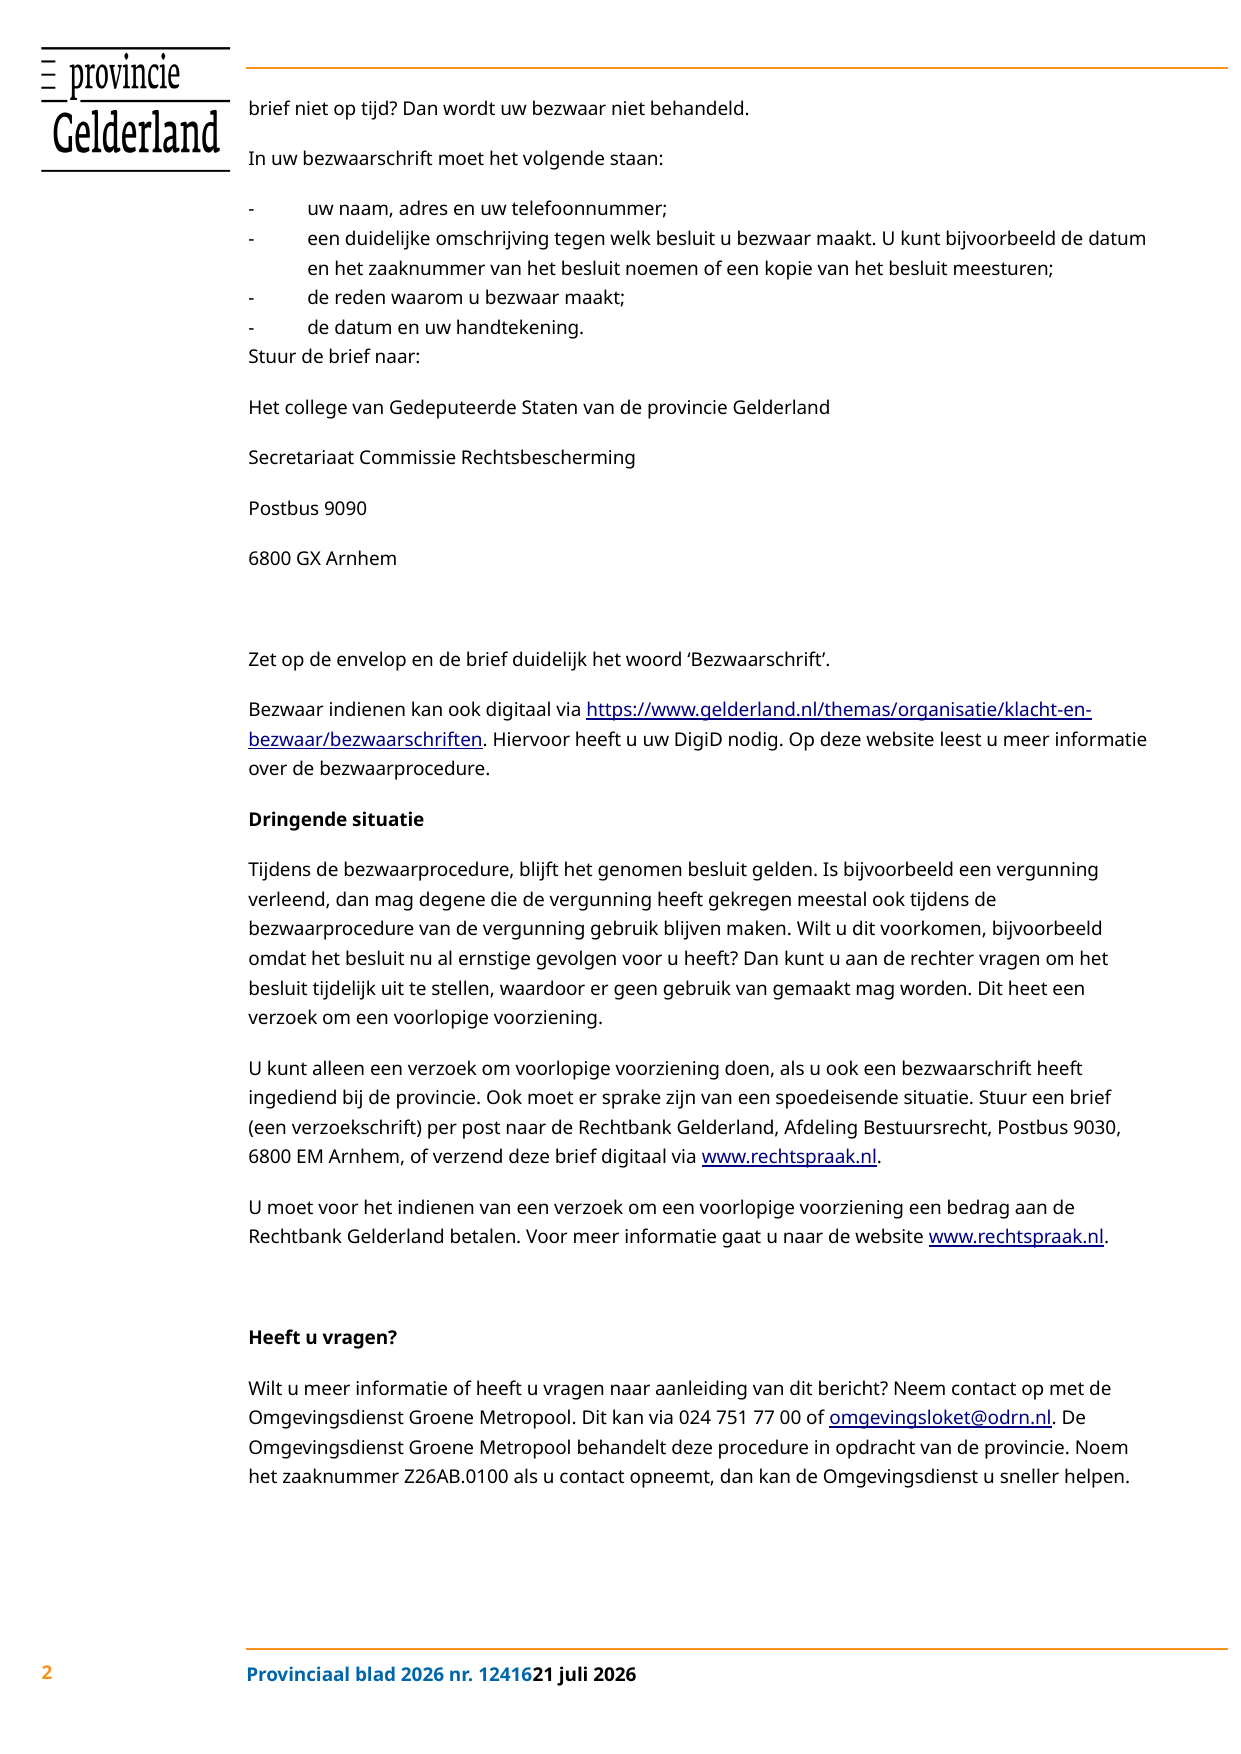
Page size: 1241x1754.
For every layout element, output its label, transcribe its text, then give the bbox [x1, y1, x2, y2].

list uw naam, adres en uw telefoonnummer; [248, 196, 1152, 221]
text brief niet op tijd? Dan wordt uw bezwaar niet behandeld. [248, 95, 1152, 121]
text U kunt alleen een verzoek om voorlopige voorziening doen, als u ook een bezwaarschrift heeft ingediend bij de provincie. Ook moet er sprake zijn van een spoedeisende situatie. Stuur een brief (een verzoekschrift) per post naar de Rechtbank Gelderland, Afdeling Bestuursrecht, Postbus 9030, 6800 EM Arnhem, of verzend deze brief digitaal via www.rechtspraak.nl. [248, 1055, 1152, 1169]
list de reden waarom u bezwaar maakt; [248, 284, 1152, 310]
text Wilt u meer informatie of heeft u vragen naar aanleiding van dit bericht? Neem contact op met de Omgevingsdienst Groene Metropool. Dit kan via 024 751 77 00 of omgevingsloket@odrn.nl. De Omgevingsdienst Groene Metropool behandelt deze procedure in opdracht van de provincie. Noem het zaaknummer Z26AB.0100 als u contact opneemt, dan kan de Omgevingsdienst u sneller helpen. [248, 1375, 1152, 1489]
text U moet voor het indienen van een verzoek om een voorlopige voorziening een bedrag aan de Rechtbank Gelderland betalen. Voor meer informatie gaat u naar de website www.rechtspraak.nl. [248, 1194, 1152, 1249]
text Tijdens de bezwaarprocedure, blijft het genomen besluit gelden. Is bijvoorbeeld een vergunning verleend, dan mag degene die de vergunning heeft gekregen meestal ook tijdens de bezwaarprocedure van de vergunning gebruik blijven maken. Wilt u dit voorkomen, bijvoorbeeld omdat het besluit nu al ernstige gevolgen voor u heeft? Dan kunt u aan de rechter vragen om het besluit tijdelijk uit te stellen, waardoor er geen gebruik van gemaakt mag worden. Dit heet een verzoek om een voorlopige voorziening. [248, 856, 1152, 1030]
text Zet op de envelop en de brief duidelijk het woord ‘Bezwaarschrift’. [248, 646, 1152, 672]
text Bezwaar indienen kan ook digitaal via https://www.gelderland.nl/themas/organisatie/klacht-en-bezwaar/bezwaarschriften. Hiervoor heeft u uw DigiD nodig. Op deze website leest u meer informatie over de bezwaarprocedure. [248, 696, 1152, 781]
text In uw bezwaarschrift moet het volgende staan: [248, 145, 1152, 171]
text Heeft u vragen? [248, 1324, 1152, 1350]
picture [41, 47, 231, 172]
text Postbus 9090 [248, 495, 1152, 521]
text Stuur de brief naar: [248, 343, 1152, 369]
text Dringende situatie [248, 806, 1152, 832]
list de datum en uw handtekening. [248, 314, 1152, 340]
text 6800 GX Arnhem [248, 545, 1152, 571]
text Secretariaat Commissie Rechtsbescherming [248, 444, 1152, 470]
list een duidelijke omschrijving tegen welk besluit u bezwaar maakt. U kunt bijvoorbeeld de datum en het zaaknummer van het besluit noemen of een kopie van het besluit meesturen; [248, 225, 1152, 281]
text Het college van Gedeputeerde Staten van de provincie Gelderland [248, 394, 1152, 420]
